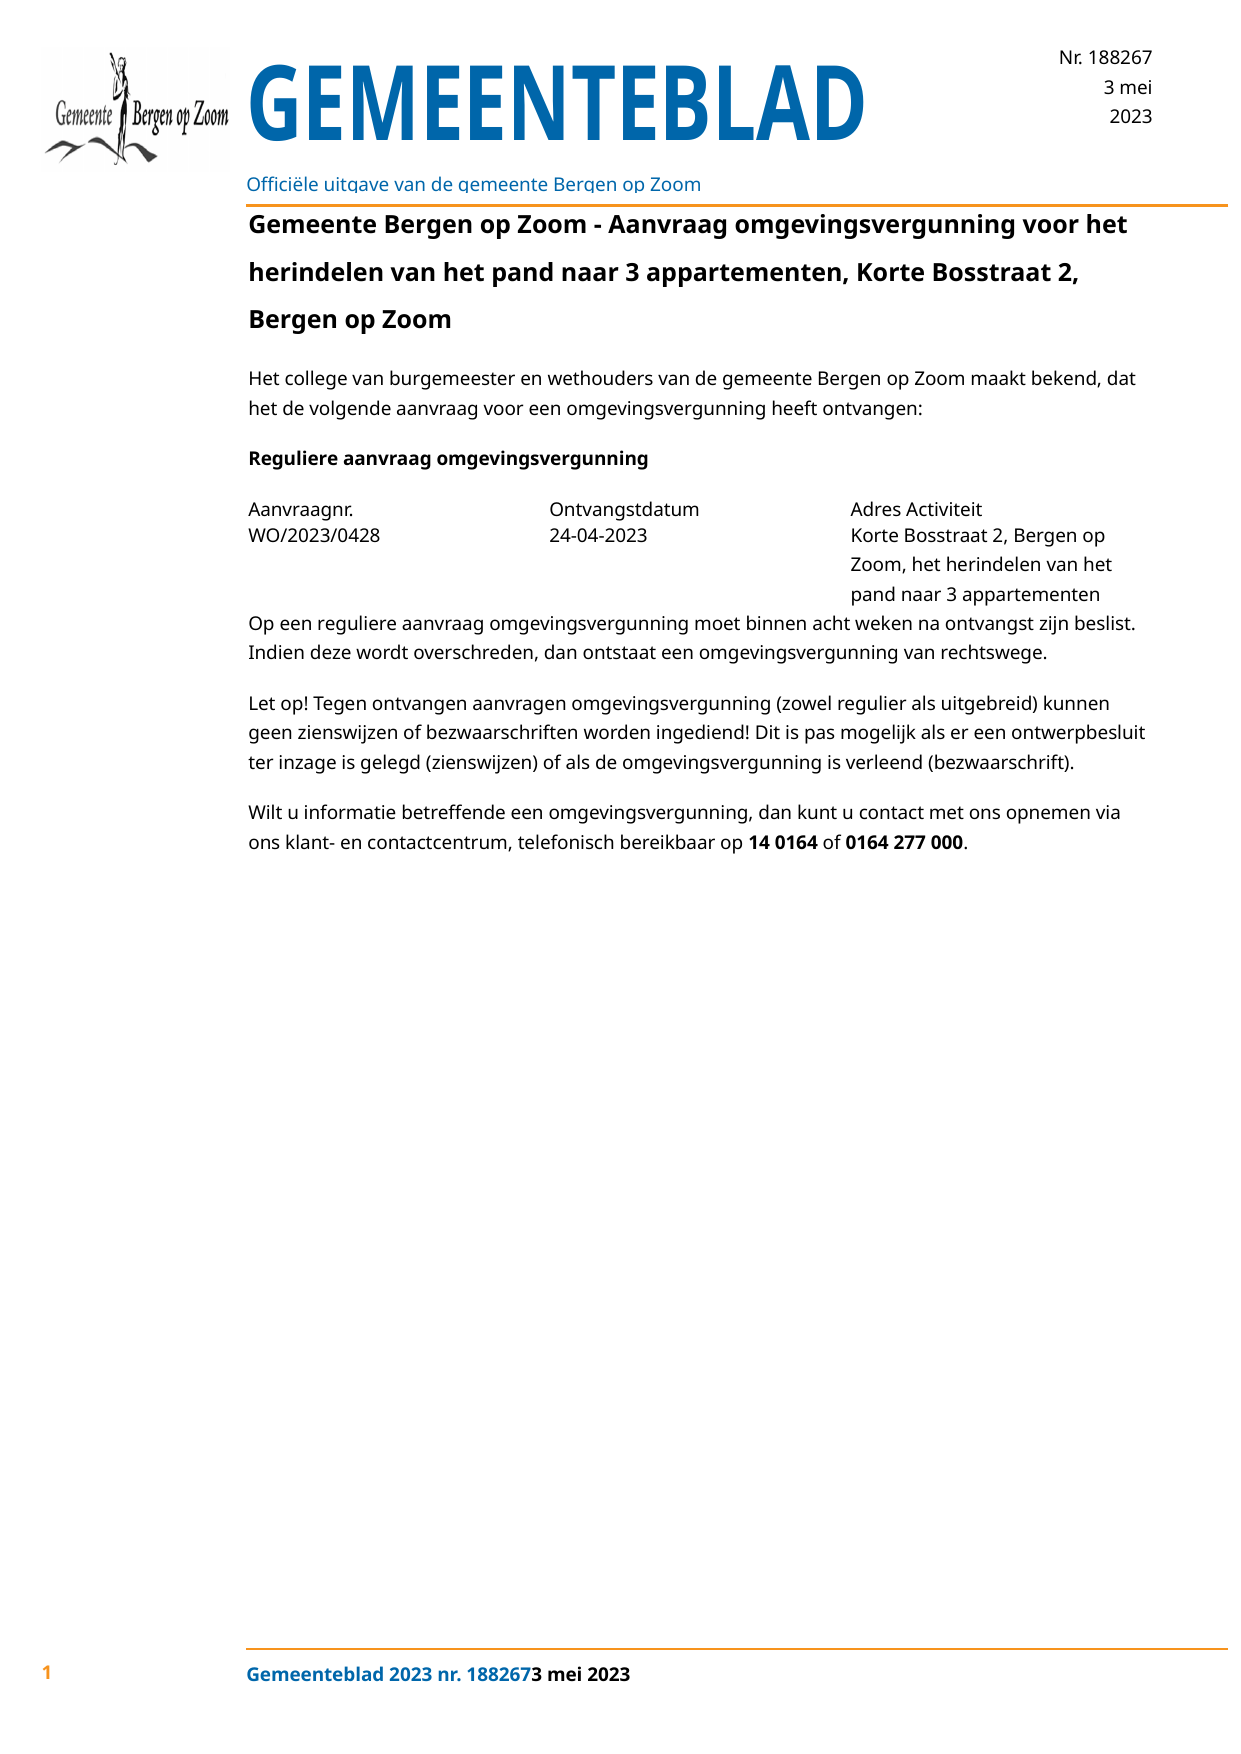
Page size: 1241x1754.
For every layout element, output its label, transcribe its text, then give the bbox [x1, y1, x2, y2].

picture [41, 47, 231, 172]
text Op een reguliere aanvraag omgevingsvergunning moet binnen acht weken na ontvangst zijn beslist. Indien deze wordt overschreden, dan ontstaat een omgevingsvergunning van rechtswege. [248, 610, 1152, 665]
text Wilt u informatie betreffende een omgevingsvergunning, dan kunt u contact met ons opnemen via ons klant- en contactcentrum, telefonisch bereikbaar op 14 0164 of 0164 277 000. [248, 799, 1152, 855]
text Reguliere aanvraag omgevingsvergunning [248, 446, 1152, 471]
text Het college van burgemeester en wethouders van de gemeente Bergen op Zoom maakt bekend, dat het de volgende aanvraag voor een omgevingsvergunning heeft ontvangen: [248, 366, 1152, 421]
table_header Aanvraagnr. [248, 496, 549, 522]
text Gemeente Bergen op Zoom - Aanvraag omgevingsvergunning voor het herindelen van het pand naar 3 appartementen, Korte Bosstraat 2, Bergen op Zoom [248, 207, 1152, 336]
table_cell Korte Bosstraat 2, Bergen op Zoom, het herindelen van het pand naar 3 appartementen [850, 522, 1152, 607]
table_cell 24-04-2023 [549, 522, 850, 607]
table_cell WO/2023/0428 [248, 522, 549, 607]
table_header Adres Activiteit [850, 496, 1152, 522]
table_header Ontvangstdatum [549, 496, 850, 522]
text Let op! Tegen ontvangen aanvragen omgevingsvergunning (zowel regulier als uitgebreid) kunnen geen zienswijzen of bezwaarschriften worden ingediend! Dit is pas mogelijk als er een ontwerpbesluit ter inzage is gelegd (zienswijzen) of als de omgevingsvergunning is verleend (bezwaarschrift). [248, 690, 1152, 775]
